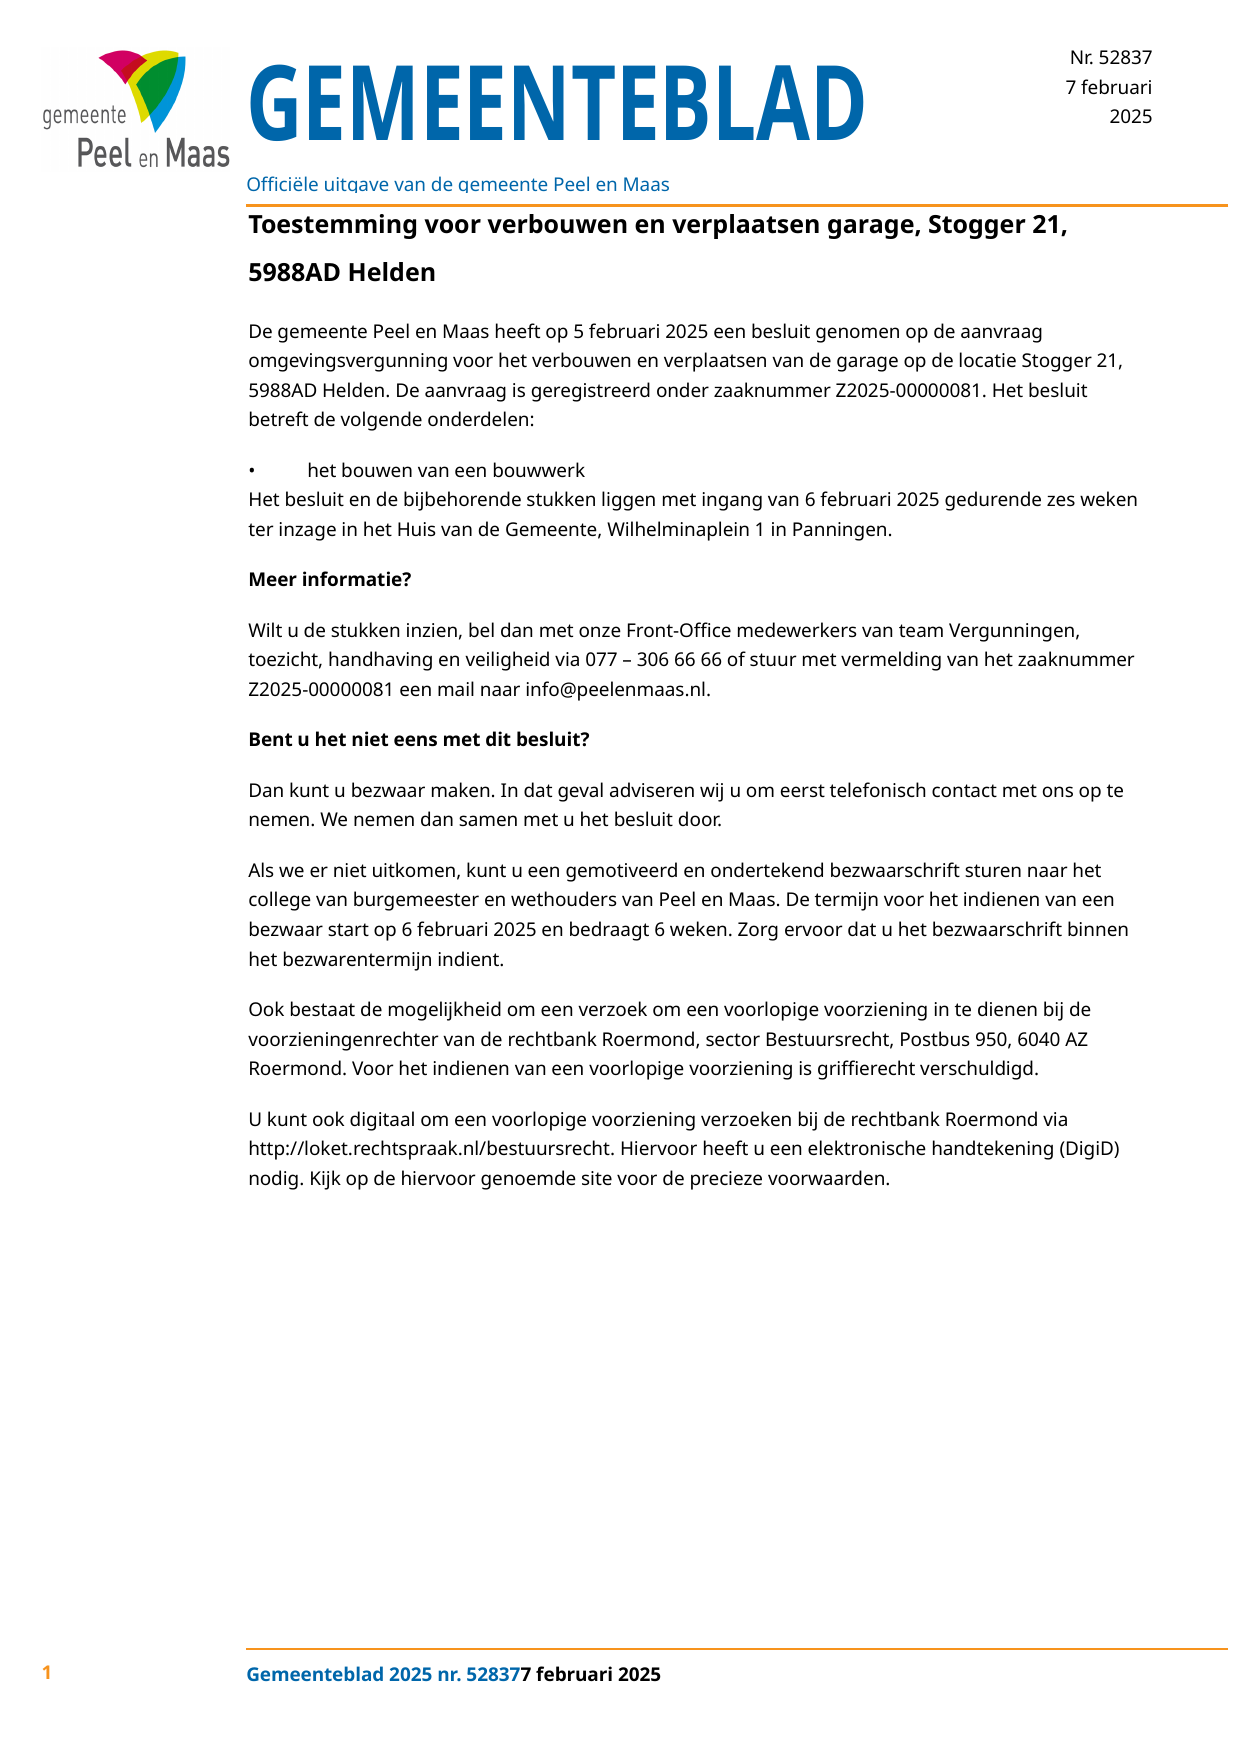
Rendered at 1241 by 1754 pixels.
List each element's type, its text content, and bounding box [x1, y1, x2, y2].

text Meer informatie? [248, 567, 1152, 592]
text Dan kunt u bezwaar maken. In dat geval adviseren wij u om eerst telefonisch contact met ons op te nemen. We nemen dan samen met u het besluit door. [248, 777, 1152, 832]
list het bouwen van een bouwwerk [248, 457, 1152, 483]
text Toestemming voor verbouwen en verplaatsen garage, Stogger 21, 5988AD Helden [248, 207, 1152, 288]
text Ook bestaat de mogelijkheid om een verzoek om een voorlopige voorziening in te dienen bij de voorzieningenrechter van de rechtbank Roermond, sector Bestuursrecht, Postbus 950, 6040 AZ Roermond. Voor het indienen van een voorlopige voorziening is griffierecht verschuldigd. [248, 996, 1152, 1081]
text Wilt u de stukken inzien, bel dan met onze Front-Office medewerkers van team Vergunningen, toezicht, handhaving en veiligheid via 077 – 306 66 66 of stuur met vermelding van het zaaknummer Z2025-00000081 een mail naar info@peelenmaas.nl. [248, 617, 1152, 702]
text Het besluit en de bijbehorende stukken liggen met ingang van 6 februari 2025 gedurende zes weken ter inzage in het Huis van de Gemeente, Wilhelminaplein 1 in Panningen. [248, 487, 1152, 542]
picture [41, 47, 231, 172]
text Bent u het niet eens met dit besluit? [248, 727, 1152, 752]
text U kunt ook digitaal om een voorlopige voorziening verzoeken bij de rechtbank Roermond via http://loket.rechtspraak.nl/bestuursrecht. Hiervoor heeft u een elektronische handtekening (DigiD) nodig. Kijk op de hiervoor genoemde site voor de precieze voorwaarden. [248, 1106, 1152, 1191]
text Als we er niet uitkomen, kunt u een gemotiveerd en ondertekend bezwaarschrift sturen naar het college van burgemeester en wethouders van Peel en Maas. De termijn voor het indienen van een bezwaar start op 6 februari 2025 en bedraagt 6 weken. Zorg ervoor dat u het bezwaarschrift binnen het bezwarentermijn indient. [248, 857, 1152, 972]
text De gemeente Peel en Maas heeft op 5 februari 2025 een besluit genomen op de aanvraag omgevingsvergunning voor het verbouwen en verplaatsen van de garage op de locatie Stogger 21, 5988AD Helden. De aanvraag is geregistreerd onder zaaknummer Z2025-00000081. Het besluit betreft de volgende onderdelen: [248, 318, 1152, 432]
